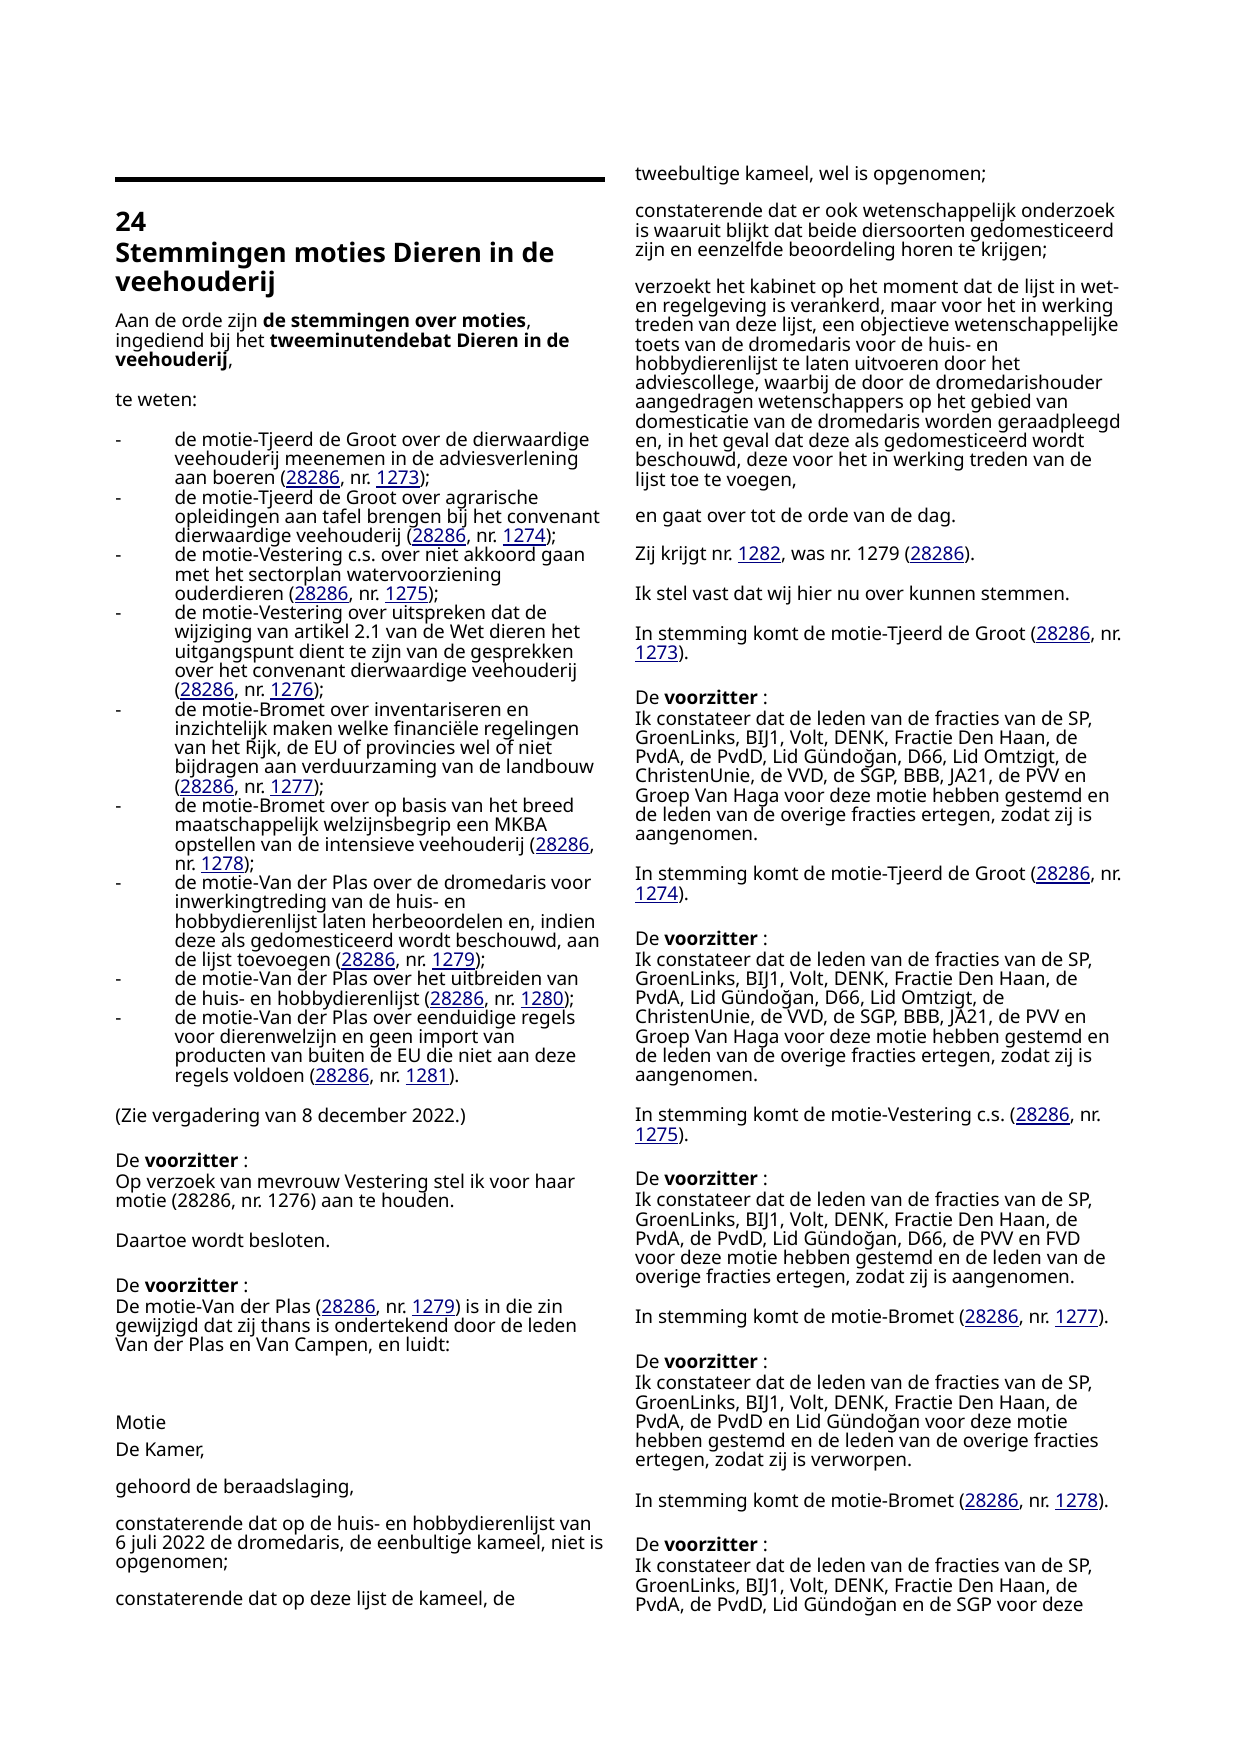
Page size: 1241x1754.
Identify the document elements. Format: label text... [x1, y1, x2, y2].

text In stemming komt de motie-Tjeerd de Groot (28286, nr. 1273). [635, 624, 1125, 663]
text Daartoe wordt besloten. [115, 1232, 605, 1251]
list de motie-Van der Plas over eenduidige regels voor dierenwelzijn en geen import van producten van buiten de EU die niet aan deze regels voldoen (28286, nr. 1281). [115, 1009, 605, 1086]
text Ik constateer dat de leden van de fracties van de SP, GroenLinks, BIJ1, Volt, DENK, Fractie Den Haan, de PvdA, de PvdD, Lid Gündoğan, D66, de PVV en FVD voor deze motie hebben gestemd en de leden van de overige fracties ertegen, zodat zij is aangenomen. [635, 1191, 1125, 1288]
text De Kamer, [115, 1441, 605, 1460]
text 24 [115, 203, 605, 239]
list de motie-Van der Plas over het uitbreiden van de huis- en hobbydierenlijst (28286, nr. 1280); [115, 970, 605, 1009]
text In stemming komt de motie-Tjeerd de Groot (28286, nr. 1274). [635, 865, 1125, 904]
text constaterende dat er ook wetenschappelijk onderzoek is waaruit blijkt dat beide diersoorten gedomesticeerd zijn en eenzelfde beoordeling horen te krijgen; [635, 202, 1125, 260]
text Aan de orde zijn de stemmingen over moties, ingediend bij het tweeminutendebat Dieren in de veehouderij, [115, 312, 605, 370]
text Zij krijgt nr. 1282, was nr. 1279 (28286). [635, 544, 1125, 564]
text De voorzitter : [635, 1532, 1125, 1557]
text Ik constateer dat de leden van de fracties van de SP, GroenLinks, BIJ1, Volt, DENK, Fractie Den Haan, de PvdA, de PvdD en Lid Gündoğan voor deze motie hebben gestemd en de leden van de overige fracties ertegen, zodat zij is verworpen. [635, 1374, 1125, 1471]
text tweebultige kameel, wel is opgenomen; [635, 165, 1125, 184]
text De voorzitter : [115, 1147, 605, 1173]
text en gaat over tot de orde van de dag. [635, 507, 1125, 527]
text Motie [115, 1409, 605, 1435]
list de motie-Tjeerd de Groot over agrarische opleidingen aan tafel brengen bij het convenant dierwaardige veehouderij (28286, nr. 1274); [115, 489, 605, 546]
text te weten: [115, 391, 605, 410]
text De voorzitter : [635, 1166, 1125, 1191]
text In stemming komt de motie-Bromet (28286, nr. 1278). [635, 1492, 1125, 1511]
text Ik constateer dat de leden van de fracties van de SP, GroenLinks, BIJ1, Volt, DENK, Fractie Den Haan, de PvdA, de PvdD, Lid Gündoğan, D66, Lid Omtzigt, de ChristenUnie, de VVD, de SGP, BBB, JA21, de PVV en Groep Van Haga voor deze motie hebben gestemd en de leden van de overige fracties ertegen, zodat zij is aangenomen. [635, 710, 1125, 844]
text verzoekt het kabinet op het moment dat de lijst in wet- en regelgeving is verankerd, maar voor het in werking treden van deze lijst, een objectieve wetenschappelijke toets van de dromedaris voor de huis- en hobbydierenlijst te laten uitvoeren door het adviescollege, waarbij de door de dromedarishouder aangedragen wetenschappers op het gebied van domesticatie van de dromedaris worden geraadpleegd en, in het geval dat deze als gedomesticeerd wordt beschouwd, deze voor het in werking treden van de lijst toe te voegen, [635, 278, 1125, 490]
text In stemming komt de motie-Bromet (28286, nr. 1277). [635, 1308, 1125, 1328]
text De voorzitter : [635, 1349, 1125, 1374]
text Stemmingen moties Dieren in de veehouderij [115, 239, 605, 312]
list de motie-Bromet over op basis van het breed maatschappelijk welzijnsbegrip een MKBA opstellen van de intensieve veehouderij (28286, nr. 1278); [115, 797, 605, 874]
text De voorzitter : [635, 684, 1125, 710]
list de motie-Bromet over inventariseren en inzichtelijk maken welke financiële regelingen van het Rijk, de EU of provincies wel of niet bijdragen aan verduurzaming van de landbouw (28286, nr. 1277); [115, 701, 605, 797]
text De voorzitter : [115, 1272, 605, 1298]
text gehoord de beraadslaging, [115, 1478, 605, 1497]
text De motie-Van der Plas (28286, nr. 1279) is in die zin gewijzigd dat zij thans is ondertekend door de leden Van der Plas en Van Campen, en luidt: [115, 1298, 605, 1356]
text (Zie vergadering van 8 december 2022.) [115, 1107, 605, 1126]
list de motie-Tjeerd de Groot over de dierwaardige veehouderij meenemen in de adviesverlening aan boeren (28286, nr. 1273); [115, 431, 605, 489]
text Op verzoek van mevrouw Vestering stel ik voor haar motie (28286, nr. 1276) aan te houden. [115, 1173, 605, 1211]
text constaterende dat op deze lijst de kameel, de [115, 1590, 605, 1609]
list de motie-Vestering c.s. over niet akkoord gaan met het sectorplan watervoorziening ouderdieren (28286, nr. 1275); [115, 546, 605, 604]
text Ik constateer dat de leden van de fracties van de SP, GroenLinks, BIJ1, Volt, DENK, Fractie Den Haan, de PvdA, Lid Gündoğan, D66, Lid Omtzigt, de ChristenUnie, de VVD, de SGP, BBB, JA21, de PVV en Groep Van Haga voor deze motie hebben gestemd en de leden van de overige fracties ertegen, zodat zij is aangenomen. [635, 951, 1125, 1085]
list de motie-Vestering over uitspreken dat de wijziging van artikel 2.1 van de Wet dieren het uitgangspunt dient te zijn van de gesprekken over het convenant dierwaardige veehouderij (28286, nr. 1276); [115, 604, 605, 701]
text Ik constateer dat de leden van de fracties van de SP, GroenLinks, BIJ1, Volt, DENK, Fractie Den Haan, de PvdA, de PvdD, Lid Gündoğan en de SGP voor deze [635, 1557, 1125, 1615]
text De voorzitter : [635, 925, 1125, 951]
text Ik stel vast dat wij hier nu over kunnen stemmen. [635, 584, 1125, 604]
text In stemming komt de motie-Vestering c.s. (28286, nr. 1275). [635, 1106, 1125, 1145]
list de motie-Van der Plas over de dromedaris voor inwerkingtreding van de huis- en hobbydierenlijst laten herbeoordelen en, indien deze als gedomesticeerd wordt beschouwd, aan de lijst toevoegen (28286, nr. 1279); [115, 874, 605, 970]
text constaterende dat op de huis- en hobbydierenlijst van 6 juli 2022 de dromedaris, de eenbultige kameel, niet is opgenomen; [115, 1514, 605, 1572]
